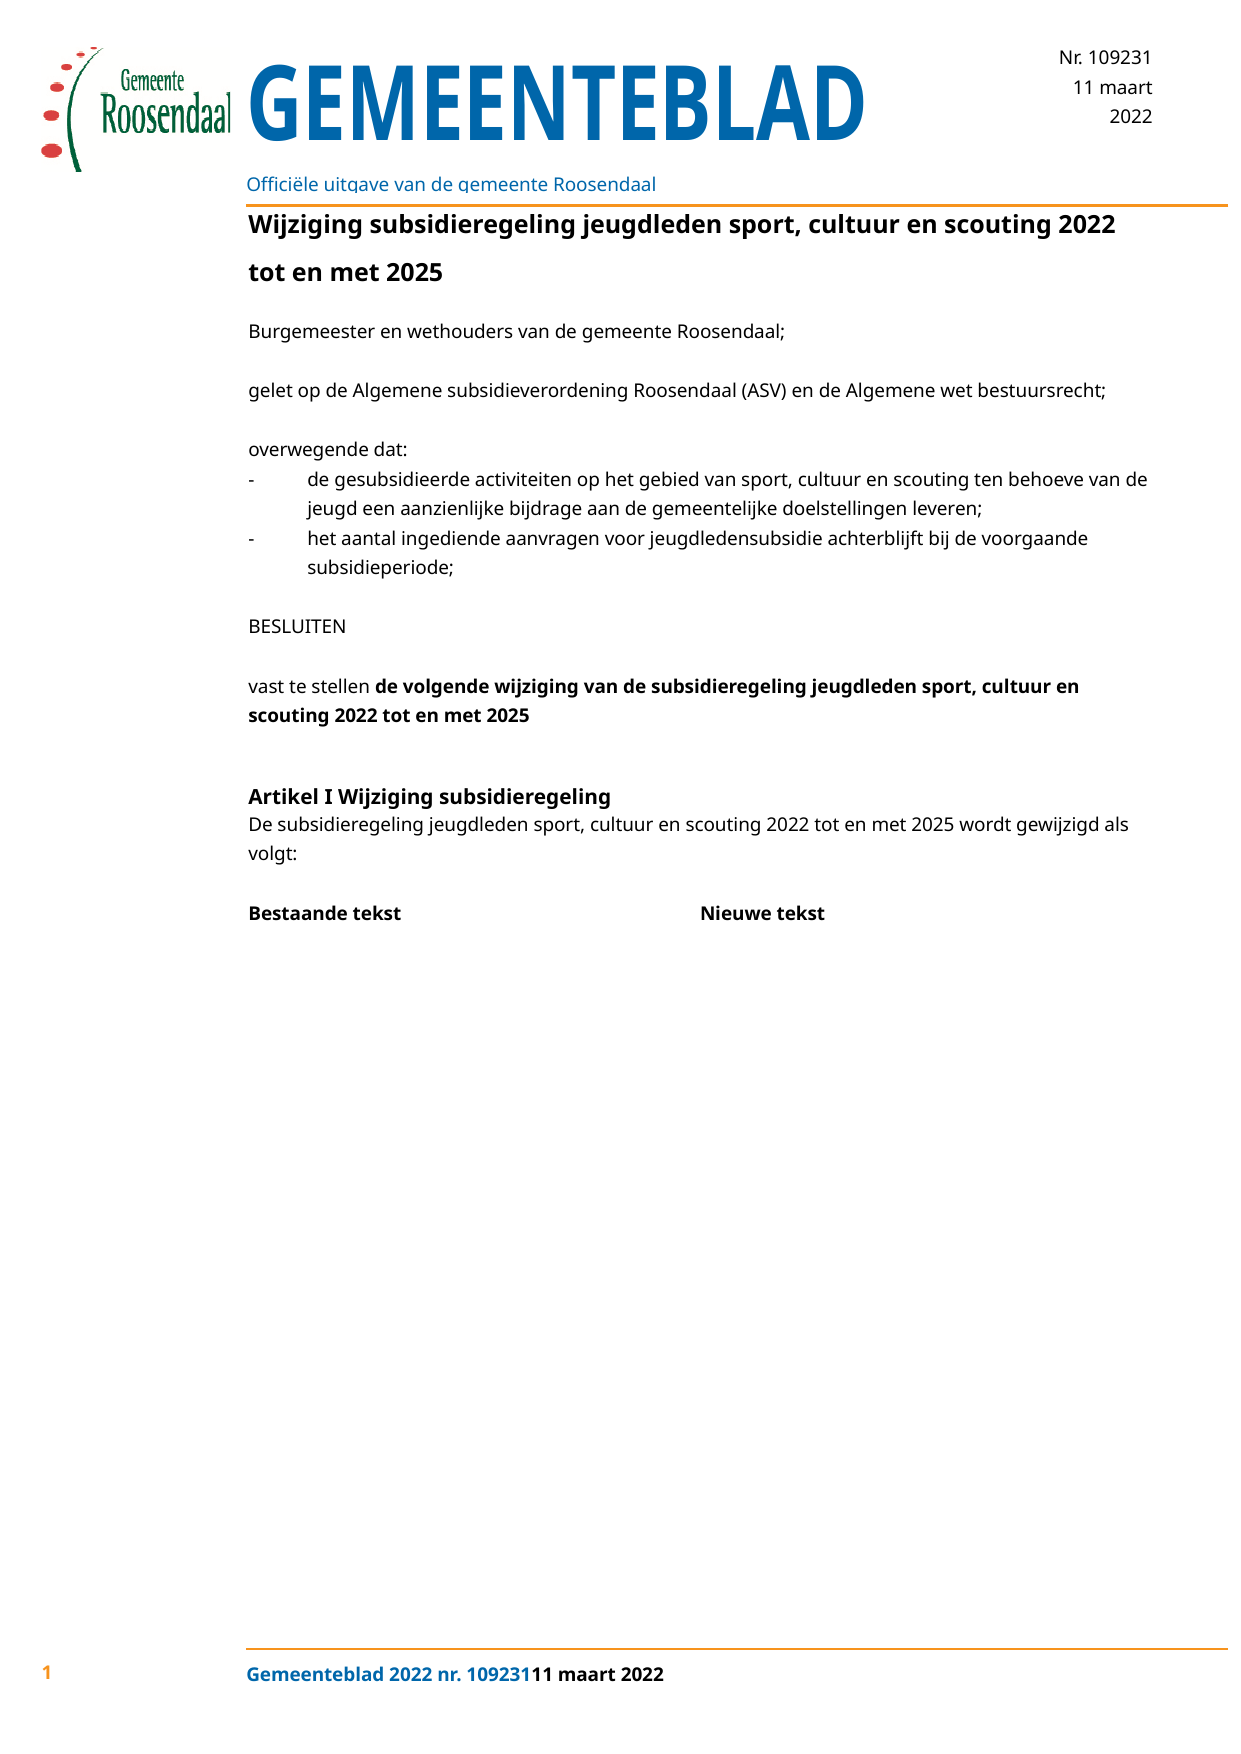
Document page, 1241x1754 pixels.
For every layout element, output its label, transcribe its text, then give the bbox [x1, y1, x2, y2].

text De subsidieregeling jeugdleden sport, cultuur en scouting 2022 tot en met 2025 wordt gewijzigd als volgt: [248, 811, 1152, 866]
table_header Nieuwe tekst [700, 900, 1152, 926]
list het aantal ingediende aanvragen voor jeugdledensubsidie achterblijft bij de voorgaande subsidieperiode; [248, 525, 1152, 580]
picture [41, 47, 231, 172]
text BESLUITEN [248, 614, 1152, 639]
text gelet op de Algemene subsidieverordening Roosendaal (ASV) en de Algemene wet bestuursrecht; [248, 377, 1152, 403]
text Burgemeester en wethouders van de gemeente Roosendaal; [248, 318, 1152, 344]
text Artikel I Wijziging subsidieregeling [248, 782, 1152, 811]
text Wijziging subsidieregeling jeugdleden sport, cultuur en scouting 2022 tot en met 2025 [248, 207, 1152, 288]
list de gesubsidieerde activiteiten op het gebied van sport, cultuur en scouting ten behoeve van de jeugd een aanzienlijke bijdrage aan de gemeentelijke doelstellingen leveren; [248, 466, 1152, 521]
table_header Bestaande tekst [248, 900, 700, 926]
text overwegende dat: [248, 436, 1152, 462]
text vast te stellen de volgende wijziging van de subsidieregeling jeugdleden sport, cultuur en scouting 2022 tot en met 2025 [248, 673, 1152, 728]
